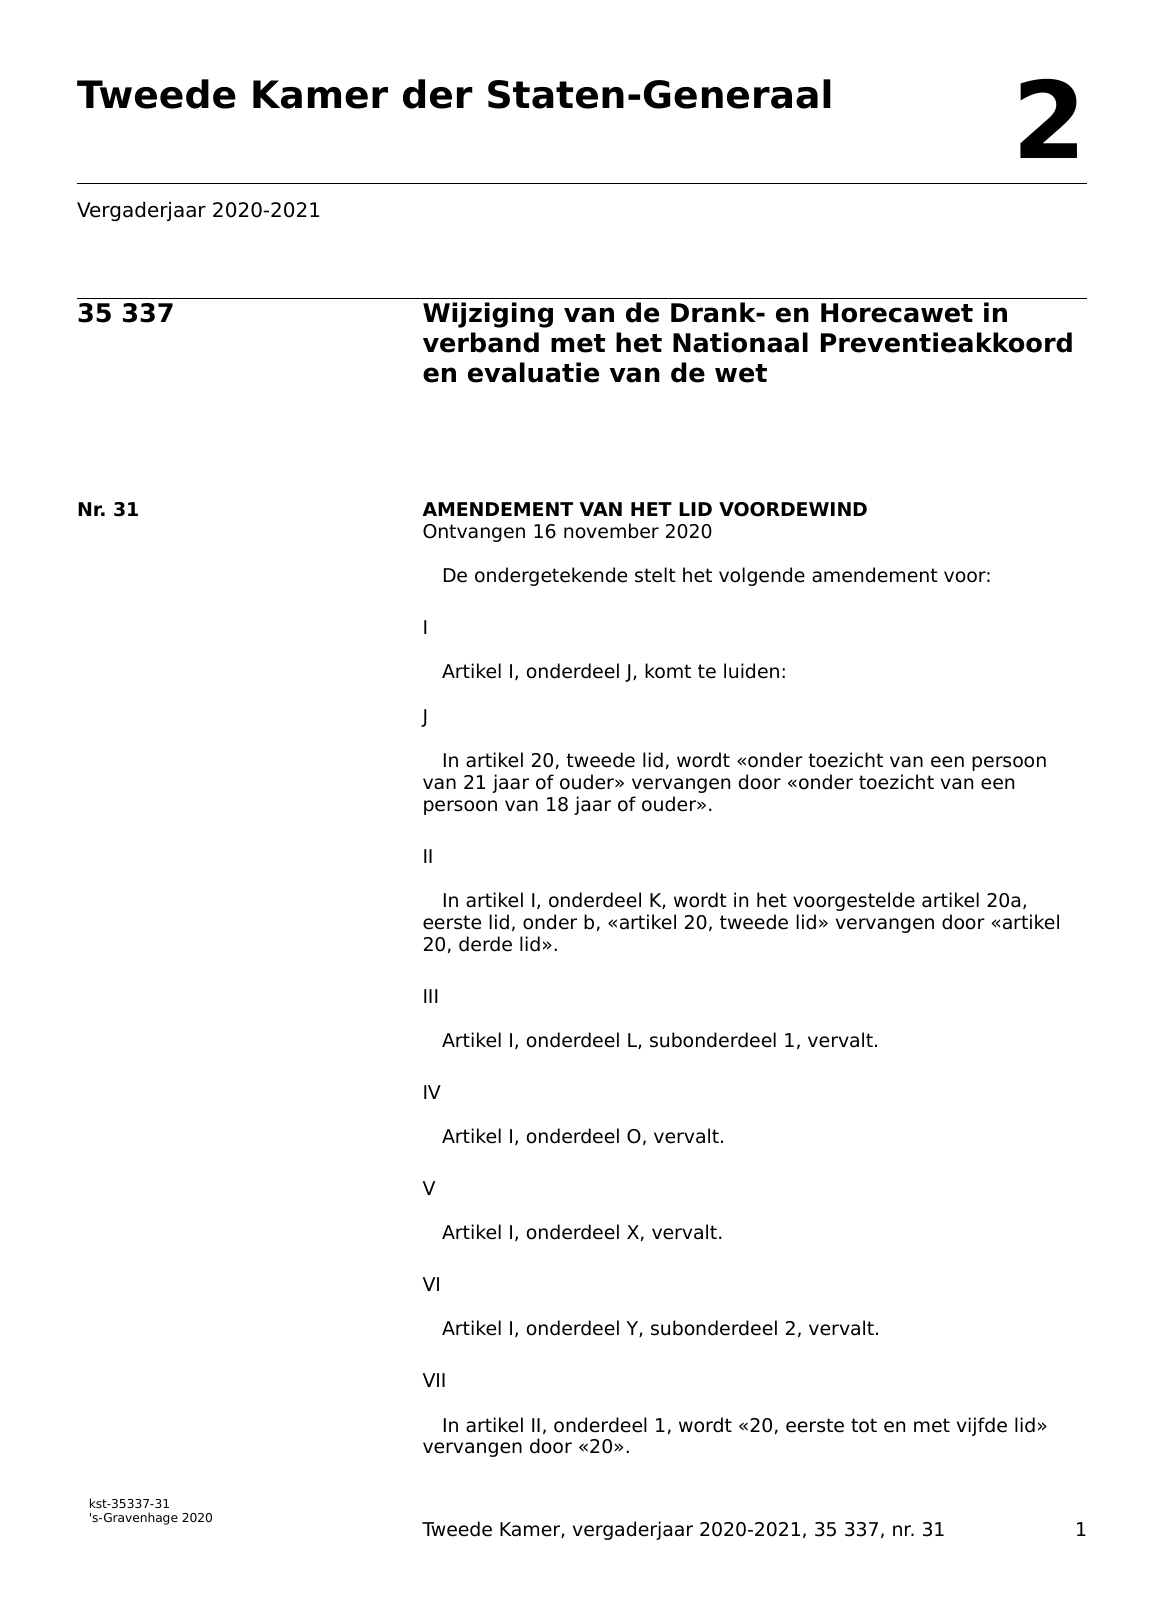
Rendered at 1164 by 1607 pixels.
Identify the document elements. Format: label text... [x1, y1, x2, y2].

text kst-35337-31 [88, 1497, 323, 1511]
text Ontvangen 16 november 2020 [422, 521, 1087, 543]
text J [422, 706, 1087, 727]
subtitle 35 337 Wijziging van de Drank- en Horecawet in verband met het Nationaal Preventieakkoord en evaluatie van de wet [77, 299, 1087, 388]
text In artikel II, onderdeel 1, wordt «20, eerste tot en met vijfde lid» vervangen door «20». [422, 1414, 1087, 1458]
subtitle III [422, 986, 1087, 1008]
text Artikel I, onderdeel L, subonderdeel 1, vervalt. [422, 1030, 1087, 1052]
subtitle Nr. 31 AMENDEMENT VAN HET LID VOORDEWIND [77, 499, 1087, 521]
text De ondergetekende stelt het volgende amendement voor: [422, 565, 1087, 587]
subtitle IV [422, 1082, 1087, 1104]
subtitle VI [422, 1274, 1087, 1296]
table_header Tweede Kamer der Staten-Generaal [77, 59, 886, 183]
table_header 2 [886, 59, 1087, 183]
text Artikel I, onderdeel Y, subonderdeel 2, vervalt. [422, 1318, 1087, 1340]
subtitle V [422, 1178, 1087, 1200]
text Artikel I, onderdeel O, vervalt. [422, 1126, 1087, 1148]
text Artikel I, onderdeel X, vervalt. [422, 1222, 1087, 1244]
text In artikel 20, tweede lid, wordt «onder toezicht van een persoon van 21 jaar of ouder» vervangen door «onder toezicht van een persoon van 18 jaar of ouder». [422, 750, 1087, 816]
text 's-Gravenhage 2020 [88, 1511, 323, 1525]
subtitle I [422, 617, 1087, 639]
text In artikel I, onderdeel K, wordt in het voorgestelde artikel 20a, eerste lid, onder b, «artikel 20, tweede lid» vervangen door «artikel 20, derde lid». [422, 890, 1087, 956]
table_cell Vergaderjaar 2020-2021 [77, 184, 1087, 298]
subtitle II [422, 846, 1087, 868]
subtitle VII [422, 1370, 1087, 1392]
text Artikel I, onderdeel J, komt te luiden: [422, 661, 1087, 683]
